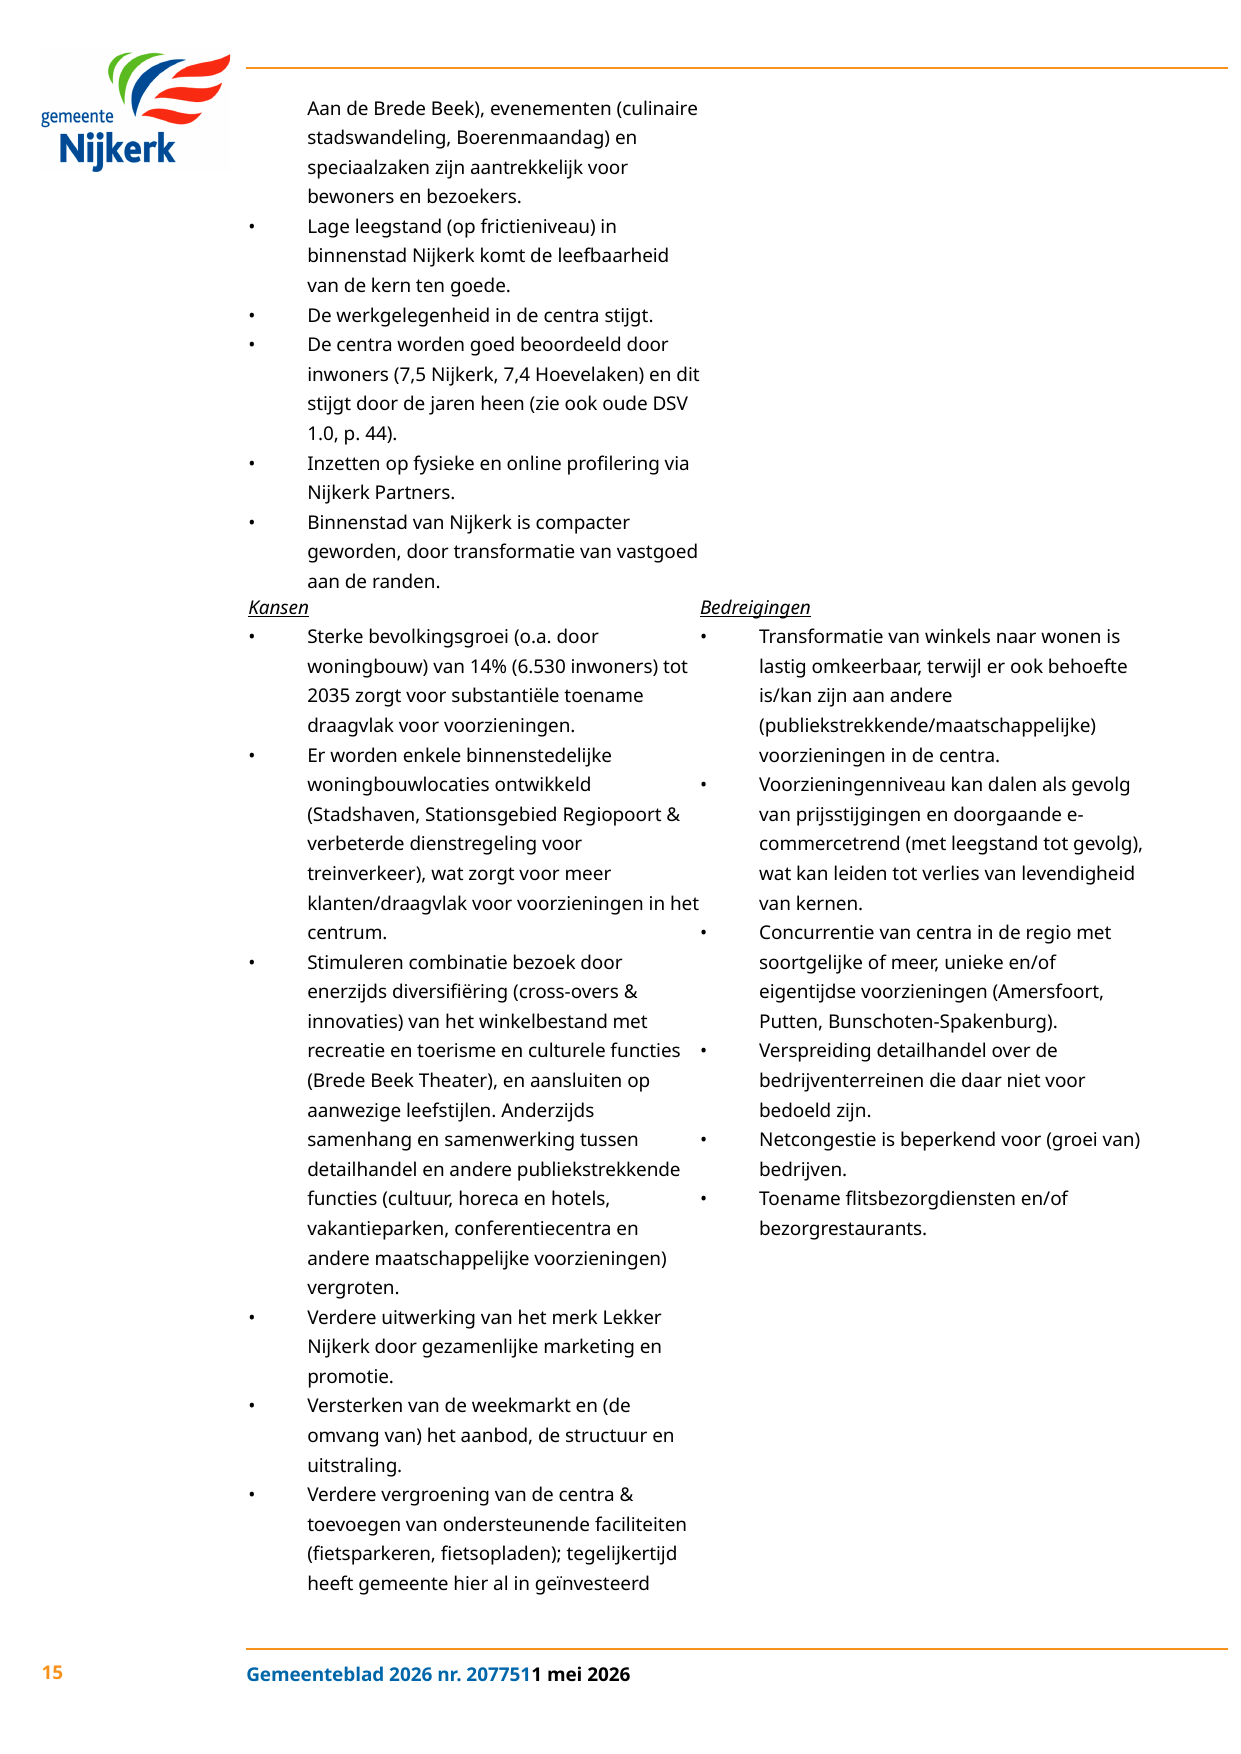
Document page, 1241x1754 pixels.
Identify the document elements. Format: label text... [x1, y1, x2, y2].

table_cell Kansen Sterke bevolkingsgroei (o.a. door woningbouw) van 14% (6.530 inwoners) tot 2035 zorgt voor substantiële toename draagvlak voor voorzieningen. Er worden enkele binnenstedelijke woningbouwlocaties ontwikkeld (Stadshaven, Stationsgebied Regiopoort & verbeterde dienstregeling voor treinverkeer), wat zorgt voor meer klanten/draagvlak voor voorzieningen in het centrum. Stimuleren combinatie bezoek door enerzijds diversifiëring (cross-overs & innovaties) van het winkelbestand met recreatie en toerisme en culturele functies (Brede Beek Theater), en aansluiten op aanwezige leefstijlen. Anderzijds samenhang en samenwerking tussen detailhandel en andere publiekstrekkende functies (cultuur, horeca en hotels, vakantieparken, conferentiecentra en andere maatschappelijke voorzieningen) vergroten. Verdere uitwerking van het merk Lekker Nijkerk door gezamenlijke marketing en promotie. Versterken van de weekmarkt en (de omvang van) het aanbod, de structuur en uitstraling. Verdere vergroening van de centra & toevoegen van ondersteunende faciliteiten (fietsparkeren, fietsopladen); tegelijkertijd heeft gemeente hier al in geïnvesteerd [248, 594, 700, 1596]
table_cell Bedreigingen Transformatie van winkels naar wonen is lastig omkeerbaar, terwijl er ook behoefte is/kan zijn aan andere (publiekstrekkende/maatschappelijke) voorzieningen in de centra. Voorzieningenniveau kan dalen als gevolg van prijsstijgingen en doorgaande e-commercetrend (met leegstand tot gevolg), wat kan leiden tot verlies van levendigheid van kernen. Concurrentie van centra in de regio met soortgelijke of meer, unieke en/of eigentijdse voorzieningen (Amersfoort, Putten, Bunschoten-Spakenburg). Verspreiding detailhandel over de bedrijventerreinen die daar niet voor bedoeld zijn. Netcongestie is beperkend voor (groei van) bedrijven. Toename flitsbezorgdiensten en/of bezorgrestaurants. [700, 594, 1152, 1596]
table_header [700, 95, 1152, 594]
table_header Aan de Brede Beek), evenementen (culinaire stadswandeling, Boerenmaandag) en speciaalzaken zijn aantrekkelijk voor bewoners en bezoekers. Lage leegstand (op frictieniveau) in binnenstad Nijkerk komt de leefbaarheid van de kern ten goede. De werkgelegenheid in de centra stijgt. De centra worden goed beoordeeld door inwoners (7,5 Nijkerk, 7,4 Hoevelaken) en dit stijgt door de jaren heen (zie ook oude DSV 1.0, p. 44). Inzetten op fysieke en online profilering via Nijkerk Partners. Binnenstad van Nijkerk is compacter geworden, door transformatie van vastgoed aan de randen. [248, 95, 700, 594]
picture [41, 47, 231, 172]
